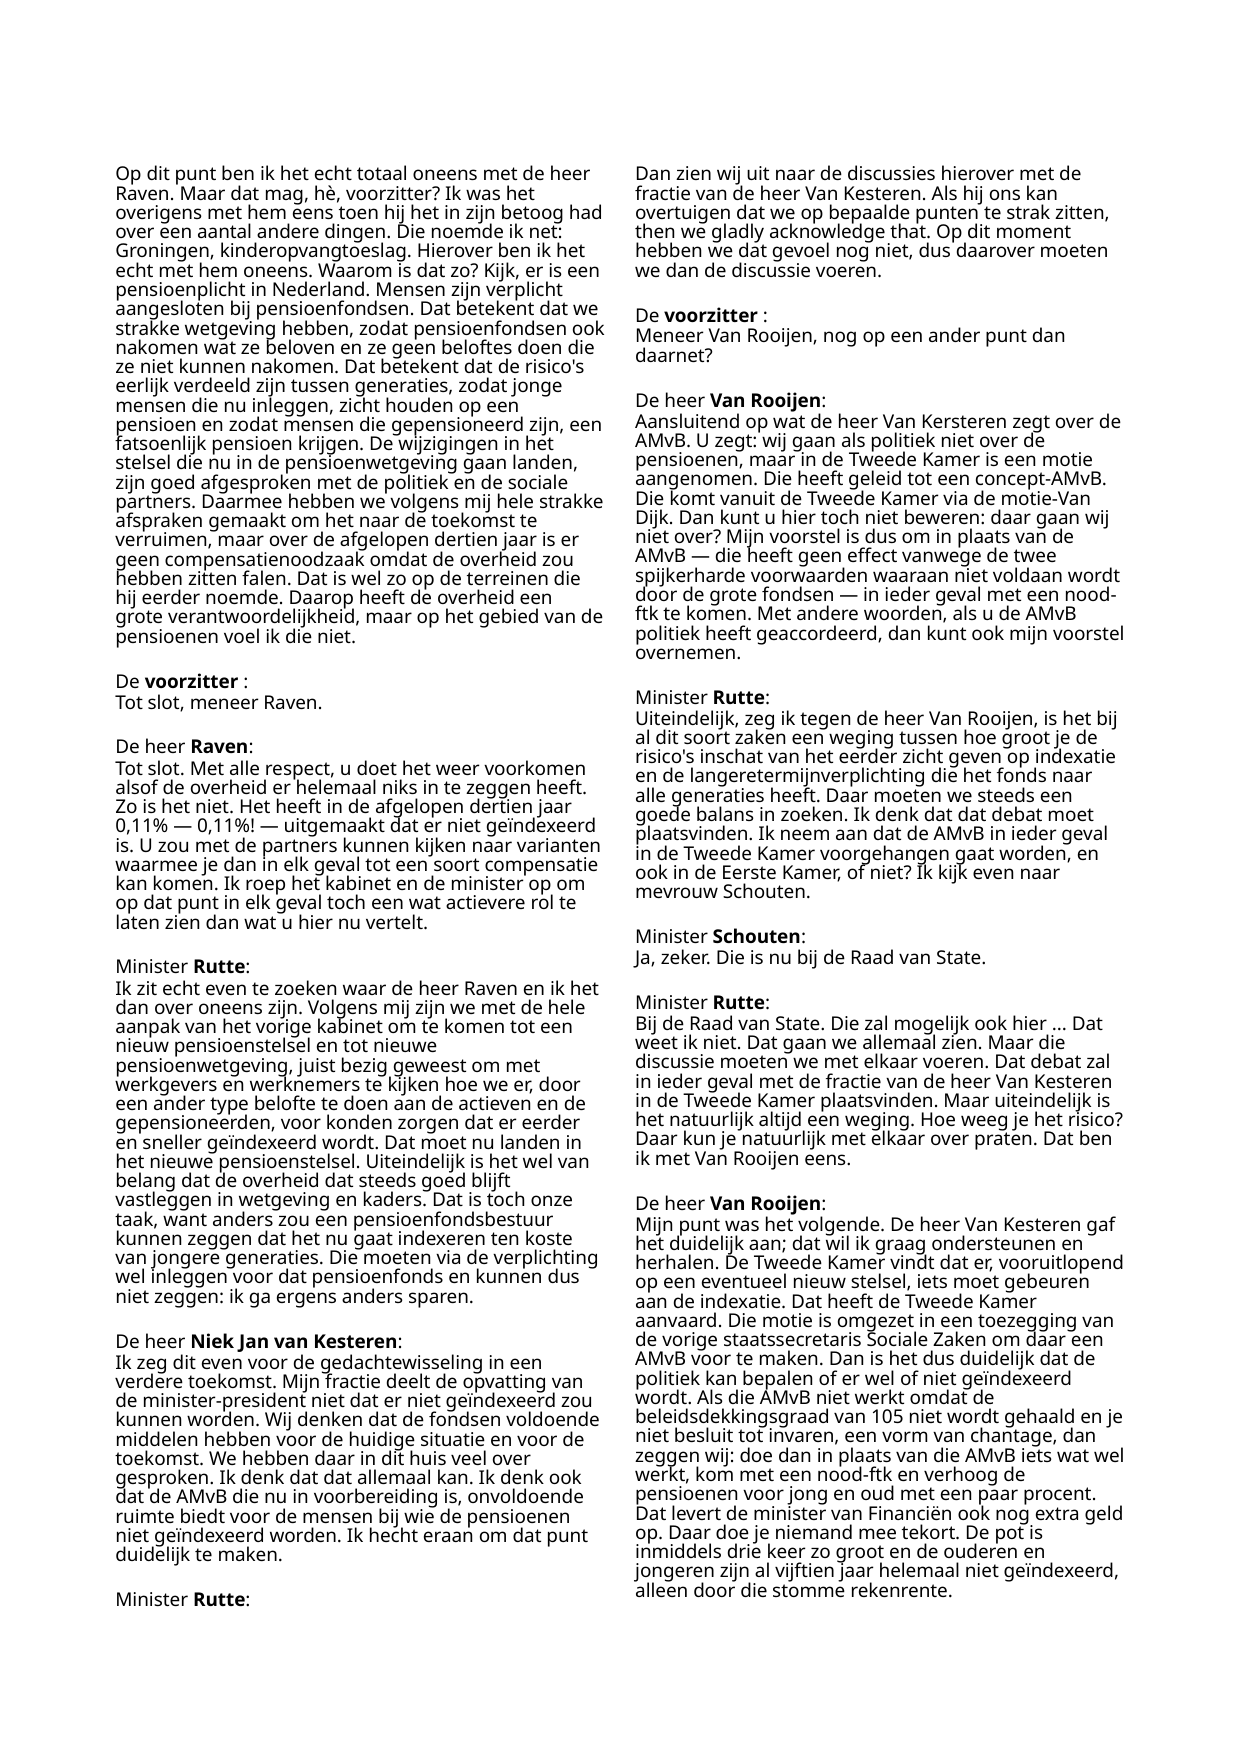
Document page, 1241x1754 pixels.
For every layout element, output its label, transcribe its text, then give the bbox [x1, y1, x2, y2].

text De voorzitter : [635, 302, 1125, 327]
text Uiteindelijk, zeg ik tegen de heer Van Rooijen, is het bij al dit soort zaken een weging tussen hoe groot je de risico's inschat van het eerder zicht geven op indexatie en de langeretermijnverplichting die het fonds naar alle generaties heeft. Daar moeten we steeds een goede balans in zoeken. Ik denk dat dat debat moet plaatsvinden. Ik neem aan dat de AMvB in ieder geval in de Tweede Kamer voorgehangen gaat worden, en ook in de Eerste Kamer, of niet? Ik kijk even naar mevrouw Schouten. [635, 710, 1125, 902]
text Mijn punt was het volgende. De heer Van Kesteren gaf het duidelijk aan; dat wil ik graag ondersteunen en herhalen. De Tweede Kamer vindt dat er, vooruitlopend op een eventueel nieuw stelsel, iets moet gebeuren aan de indexatie. Dat heeft de Tweede Kamer aanvaard. Die motie is omgezet in een toezegging van de vorige staatssecretaris Sociale Zaken om daar een AMvB voor te maken. Dan is het dus duidelijk dat de politiek kan bepalen of er wel of niet geïndexeerd wordt. Als die AMvB niet werkt omdat de beleidsdekkingsgraad van 105 niet wordt gehaald en je niet besluit tot invaren, een vorm van chantage, dan zeggen wij: doe dan in plaats van die AMvB iets wat wel werkt, kom met een nood-ftk en verhoog de pensioenen voor jong en oud met een paar procent. Dat levert de minister van Financiën ook nog extra geld op. Daar doe je niemand mee tekort. De pot is inmiddels drie keer zo groot en de ouderen en jongeren zijn al vijftien jaar helemaal niet geïndexeerd, alleen door die stomme rekenrente. [635, 1216, 1125, 1601]
text Ik zit echt even te zoeken waar de heer Raven en ik het dan over oneens zijn. Volgens mij zijn we met de hele aanpak van het vorige kabinet om te komen tot een nieuw pensioenstelsel en tot nieuwe pensioenwetgeving, juist bezig geweest om met werkgevers en werknemers te kijken hoe we er, door een ander type belofte te doen aan de actieven en de gepensioneerden, voor konden zorgen dat er eerder en sneller geïndexeerd wordt. Dat moet nu landen in het nieuwe pensioenstelsel. Uiteindelijk is het wel van belang dat de overheid dat steeds goed blijft vastleggen in wetgeving en kaders. Dat is toch onze taak, want anders zou een pensioenfondsbestuur kunnen zeggen dat het nu gaat indexeren ten koste van jongere generaties. Die moeten via de verplichting wel inleggen voor dat pensioenfonds en kunnen dus niet zeggen: ik ga ergens anders sparen. [115, 979, 605, 1307]
text De heer Niek Jan van Kesteren: [115, 1328, 605, 1354]
text Meneer Van Rooijen, nog op een ander punt dan daarnet? [635, 327, 1125, 366]
text De heer Van Rooijen: [635, 1190, 1125, 1216]
text Minister Rutte: [635, 989, 1125, 1015]
text Bij de Raad van State. Die zal mogelijk ook hier ... Dat weet ik niet. Dat gaan we allemaal zien. Maar die discussie moeten we met elkaar voeren. Dat debat zal in ieder geval met de fractie van de heer Van Kesteren in de Tweede Kamer plaatsvinden. Maar uiteindelijk is het natuurlijk altijd een weging. Hoe weeg je het risico? Daar kun je natuurlijk met elkaar over praten. Dat ben ik met Van Rooijen eens. [635, 1015, 1125, 1169]
text Tot slot, meneer Raven. [115, 694, 605, 713]
text Dan zien wij uit naar de discussies hierover met de fractie van de heer Van Kesteren. Als hij ons kan overtuigen dat we op bepaalde punten te strak zitten, then we gladly acknowledge that. Op dit moment hebben we dat gevoel nog niet, dus daarover moeten we dan de discussie voeren. [635, 165, 1125, 281]
text Aansluitend op wat de heer Van Kersteren zegt over de AMvB. U zegt: wij gaan als politiek niet over de pensioenen, maar in de Tweede Kamer is een motie aangenomen. Die heeft geleid tot een concept-AMvB. Die komt vanuit de Tweede Kamer via de motie-Van Dijk. Dan kunt u hier toch niet beweren: daar gaan wij niet over? Mijn voorstel is dus om in plaats van de AMvB — die heeft geen effect vanwege de twee spijkerharde voorwaarden waaraan niet voldaan wordt door de grote fondsen — in ieder geval met een nood-ftk te komen. Met andere woorden, als u de AMvB politiek heeft geaccordeerd, dan kunt ook mijn voorstel overnemen. [635, 413, 1125, 663]
text Minister Schouten: [635, 923, 1125, 949]
text De voorzitter : [115, 668, 605, 694]
text De heer Van Rooijen: [635, 387, 1125, 413]
text Minister Rutte: [115, 1586, 605, 1612]
text Ik zeg dit even voor de gedachtewisseling in een verdere toekomst. Mijn fractie deelt de opvatting van de minister-president niet dat er niet geïndexeerd zou kunnen worden. Wij denken dat de fondsen voldoende middelen hebben voor de huidige situatie en voor de toekomst. We hebben daar in dit huis veel over gesproken. Ik denk dat dat allemaal kan. Ik denk ook dat de AMvB die nu in voorbereiding is, onvoldoende ruimte biedt voor de mensen bij wie de pensioenen niet geïndexeerd worden. Ik hecht eraan om dat punt duidelijk te maken. [115, 1354, 605, 1566]
text Tot slot. Met alle respect, u doet het weer voorkomen alsof de overheid er helemaal niks in te zeggen heeft. Zo is het niet. Het heeft in de afgelopen dertien jaar 0,11% — 0,11%! — uitgemaakt dat er niet geïndexeerd is. U zou met de partners kunnen kijken naar varianten waarmee je dan in elk geval tot een soort compensatie kan komen. Ik roep het kabinet en de minister op om op dat punt in elk geval toch een wat actievere rol te laten zien dan wat u hier nu vertelt. [115, 759, 605, 933]
text Op dit punt ben ik het echt totaal oneens met de heer Raven. Maar dat mag, hè, voorzitter? Ik was het overigens met hem eens toen hij het in zijn betoog had over een aantal andere dingen. Die noemde ik net: Groningen, kinderopvangtoeslag. Hierover ben ik het echt met hem oneens. Waarom is dat zo? Kijk, er is een pensioenplicht in Nederland. Mensen zijn verplicht aangesloten bij pensioenfondsen. Dat betekent dat we strakke wetgeving hebben, zodat pensioenfondsen ook nakomen wat ze beloven en ze geen beloftes doen die ze niet kunnen nakomen. Dat betekent dat de risico's eerlijk verdeeld zijn tussen generaties, zodat jonge mensen die nu inleggen, zicht houden op een pensioen en zodat mensen die gepensioneerd zijn, een fatsoenlijk pensioen krijgen. De wijzigingen in het stelsel die nu in de pensioenwetgeving gaan landen, zijn goed afgesproken met de politiek en de sociale partners. Daarmee hebben we volgens mij hele strakke afspraken gemaakt om het naar de toekomst te verruimen, maar over de afgelopen dertien jaar is er geen compensatienoodzaak omdat de overheid zou hebben zitten falen. Dat is wel zo op de terreinen die hij eerder noemde. Daarop heeft de overheid een grote verantwoordelijkheid, maar op het gebied van de pensioenen voel ik die niet. [115, 165, 605, 647]
text De heer Raven: [115, 734, 605, 759]
text Minister Rutte: [115, 954, 605, 979]
text Minister Rutte: [635, 684, 1125, 710]
text Ja, zeker. Die is nu bij de Raad van State. [635, 949, 1125, 968]
